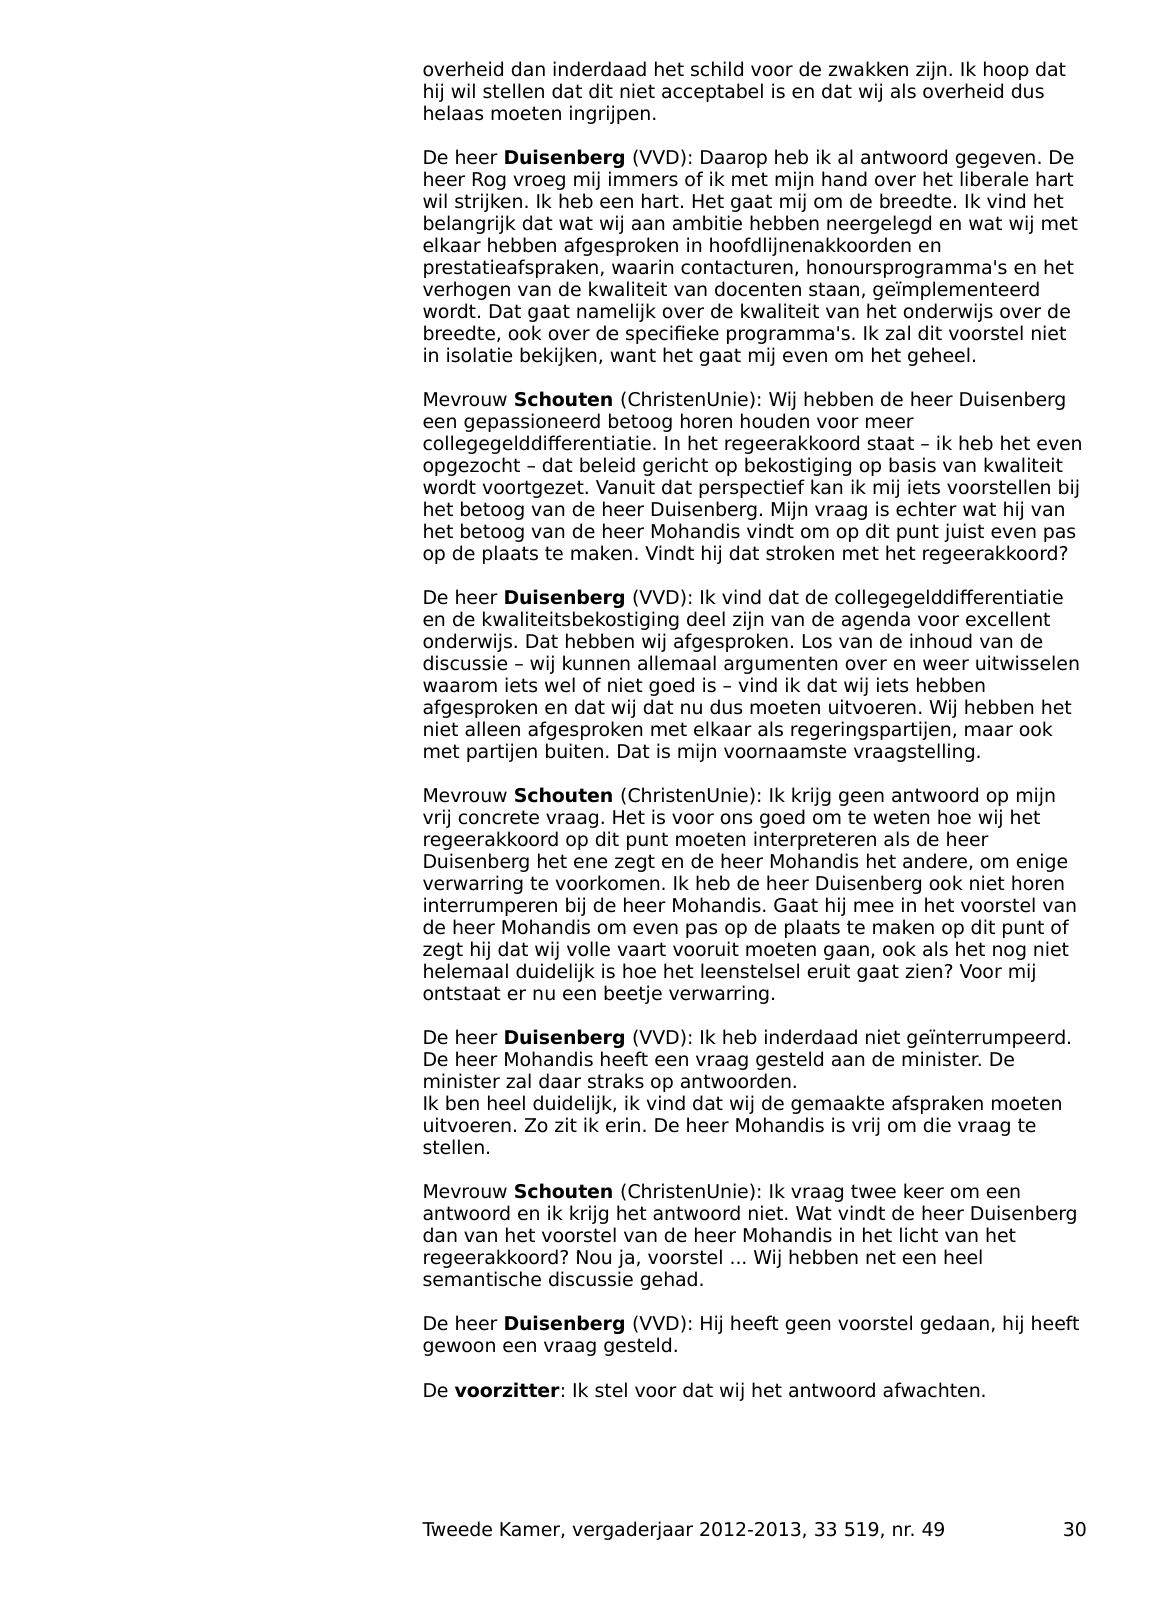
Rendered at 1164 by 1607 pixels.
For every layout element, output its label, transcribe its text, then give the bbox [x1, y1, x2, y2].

text Ik ben heel duidelijk, ik vind dat wij de gemaakte afspraken moeten uitvoeren. Zo zit ik erin. De heer Mohandis is vrij om die vraag te stellen. [422, 1093, 1087, 1159]
text De voorzitter: Ik stel voor dat wij het antwoord afwachten. [422, 1379, 1087, 1401]
text De heer Duisenberg (VVD): Daarop heb ik al antwoord gegeven. De heer Rog vroeg mij immers of ik met mijn hand over het liberale hart wil strijken. Ik heb een hart. Het gaat mij om de breedte. Ik vind het belangrijk dat wat wij aan ambitie hebben neergelegd en wat wij met elkaar hebben afgesproken in hoofdlijnenakkoorden en prestatieafspraken, waarin contacturen, honoursprogramma's en het verhogen van de kwaliteit van docenten staan, geïmplementeerd wordt. Dat gaat namelijk over de kwaliteit van het onderwijs over de breedte, ook over de specifieke programma's. Ik zal dit voorstel niet in isolatie bekijken, want het gaat mij even om het geheel. [422, 147, 1087, 367]
text De heer Duisenberg (VVD): Ik heb inderdaad niet geïnterrumpeerd. De heer Mohandis heeft een vraag gesteld aan de minister. De minister zal daar straks op antwoorden. [422, 1027, 1087, 1093]
text De heer Duisenberg (VVD): Hij heeft geen voorstel gedaan, hij heeft gewoon een vraag gesteld. [422, 1313, 1087, 1357]
text De heer Duisenberg (VVD): Ik vind dat de collegegelddifferentiatie en de kwaliteitsbekostiging deel zijn van de agenda voor excellent onderwijs. Dat hebben wij afgesproken. Los van de inhoud van de discussie – wij kunnen allemaal argumenten over en weer uitwisselen waarom iets wel of niet goed is – vind ik dat wij iets hebben afgesproken en dat wij dat nu dus moeten uitvoeren. Wij hebben het niet alleen afgesproken met elkaar als regeringspartijen, maar ook met partijen buiten. Dat is mijn voornaamste vraagstelling. [422, 587, 1087, 763]
text Mevrouw Schouten (ChristenUnie): Ik krijg geen antwoord op mijn vrij concrete vraag. Het is voor ons goed om te weten hoe wij het regeerakkoord op dit punt moeten interpreteren als de heer Duisenberg het ene zegt en de heer Mohandis het andere, om enige verwarring te voorkomen. Ik heb de heer Duisenberg ook niet horen interrumperen bij de heer Mohandis. Gaat hij mee in het voorstel van de heer Mohandis om even pas op de plaats te maken op dit punt of zegt hij dat wij volle vaart vooruit moeten gaan, ook als het nog niet helemaal duidelijk is hoe het leenstelsel eruit gaat zien? Voor mij ontstaat er nu een beetje verwarring. [422, 785, 1087, 1005]
text Mevrouw Schouten (ChristenUnie): Ik vraag twee keer om een antwoord en ik krijg het antwoord niet. Wat vindt de heer Duisenberg dan van het voorstel van de heer Mohandis in het licht van het regeerakkoord? Nou ja, voorstel ... Wij hebben net een heel semantische discussie gehad. [422, 1181, 1087, 1291]
text overheid dan inderdaad het schild voor de zwakken zijn. Ik hoop dat hij wil stellen dat dit niet acceptabel is en dat wij als overheid dus helaas moeten ingrijpen. [422, 59, 1087, 125]
text Mevrouw Schouten (ChristenUnie): Wij hebben de heer Duisenberg een gepassioneerd betoog horen houden voor meer collegegelddifferentiatie. In het regeerakkoord staat – ik heb het even opgezocht – dat beleid gericht op bekostiging op basis van kwaliteit wordt voortgezet. Vanuit dat perspectief kan ik mij iets voorstellen bij het betoog van de heer Duisenberg. Mijn vraag is echter wat hij van het betoog van de heer Mohandis vindt om op dit punt juist even pas op de plaats te maken. Vindt hij dat stroken met het regeerakkoord? [422, 389, 1087, 565]
